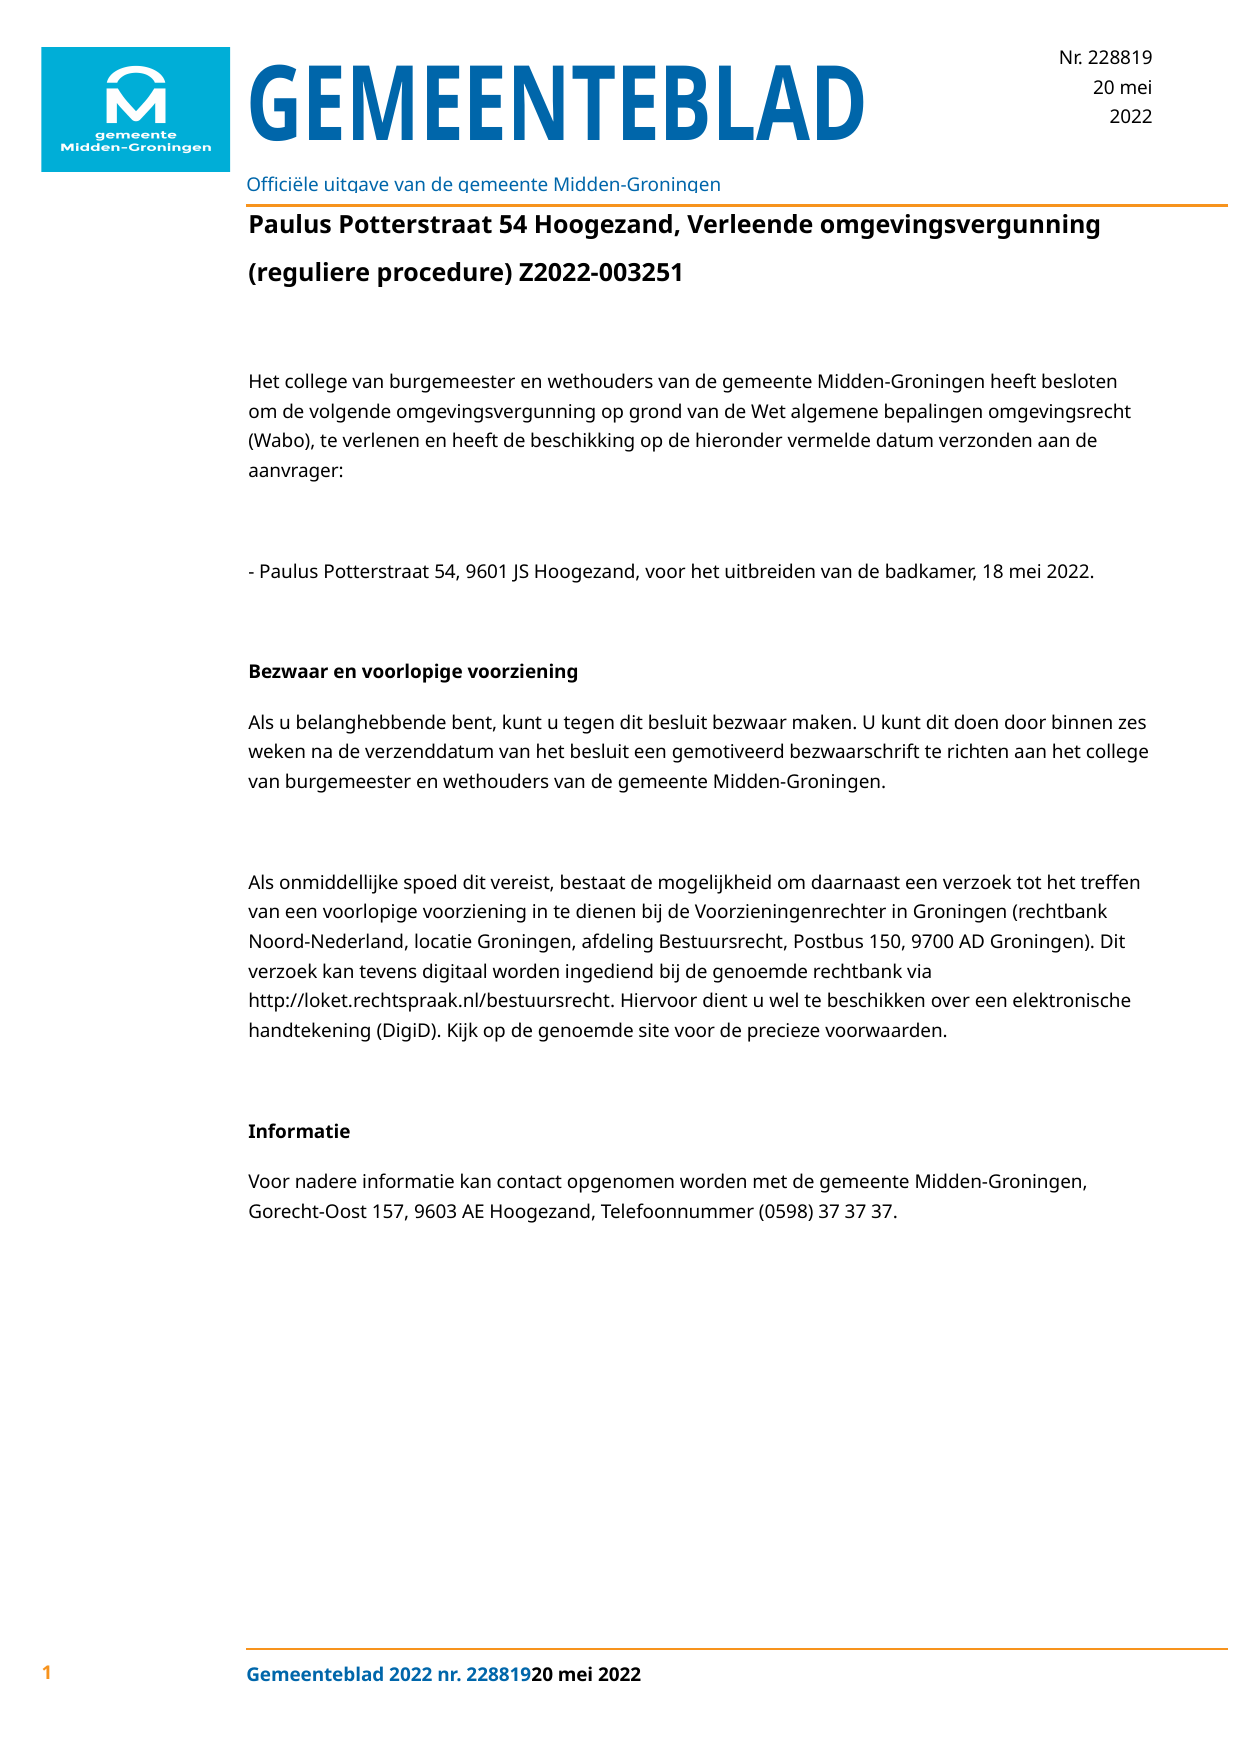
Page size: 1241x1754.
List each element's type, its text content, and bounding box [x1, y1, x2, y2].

picture [184, 146, 190, 153]
text Als onmiddellijke spoed dit vereist, bestaat de mogelijkheid om daarnaast een verzoek tot het treffen van een voorlopige voorziening in te dienen bij de Voorzieningenrechter in Groningen (rechtbank Noord-Nederland, locatie Groningen, afdeling Bestuursrecht, Postbus 150, 9700 AD Groningen). Dit verzoek kan tevens digitaal worden ingediend bij de genoemde rechtbank via http://loket.rechtspraak.nl/bestuursrecht. Hiervoor dient u wel te beschikken over een elektronische handtekening (DigiD). Kijk op de genoemde site voor de precieze voorwaarden. [248, 869, 1152, 1043]
text Bezwaar en voorlopige voorziening [248, 659, 1152, 684]
picture [108, 66, 164, 82]
text Informatie [248, 1118, 1152, 1144]
text Het college van burgemeester en wethouders van de gemeente Midden-Groningen heeft besloten om de volgende omgevingsvergunning op grond van de Wet algemene bepalingen omgevingsrecht (Wabo), te verlenen en heeft de beschikking op de hieronder vermelde datum verzonden aan de aanvrager: [248, 368, 1152, 483]
text Voor nadere informatie kan contact opgenomen worden met de gemeente Midden-Groningen, Gorecht-Oost 157, 9603 AE Hoogezand, Telefoonnummer (0598) 37 37 37. [248, 1168, 1152, 1224]
text - Paulus Potterstraat 54, 9601 JS Hoogezand, voor het uitbreiden van de badkamer, 18 mei 2022. [248, 558, 1152, 584]
text Als u belanghebbende bent, kunt u tegen dit besluit bezwaar maken. U kunt dit doen door binnen zes weken na de verzenddatum van het besluit een gemotiveerd bezwaarschrift te richten aan het college van burgemeester en wethouders van de gemeente Midden-Groningen. [248, 709, 1152, 794]
text Paulus Potterstraat 54 Hoogezand, Verleende omgevingsvergunning (reguliere procedure) Z2022-003251 [248, 207, 1152, 288]
picture [107, 89, 165, 122]
